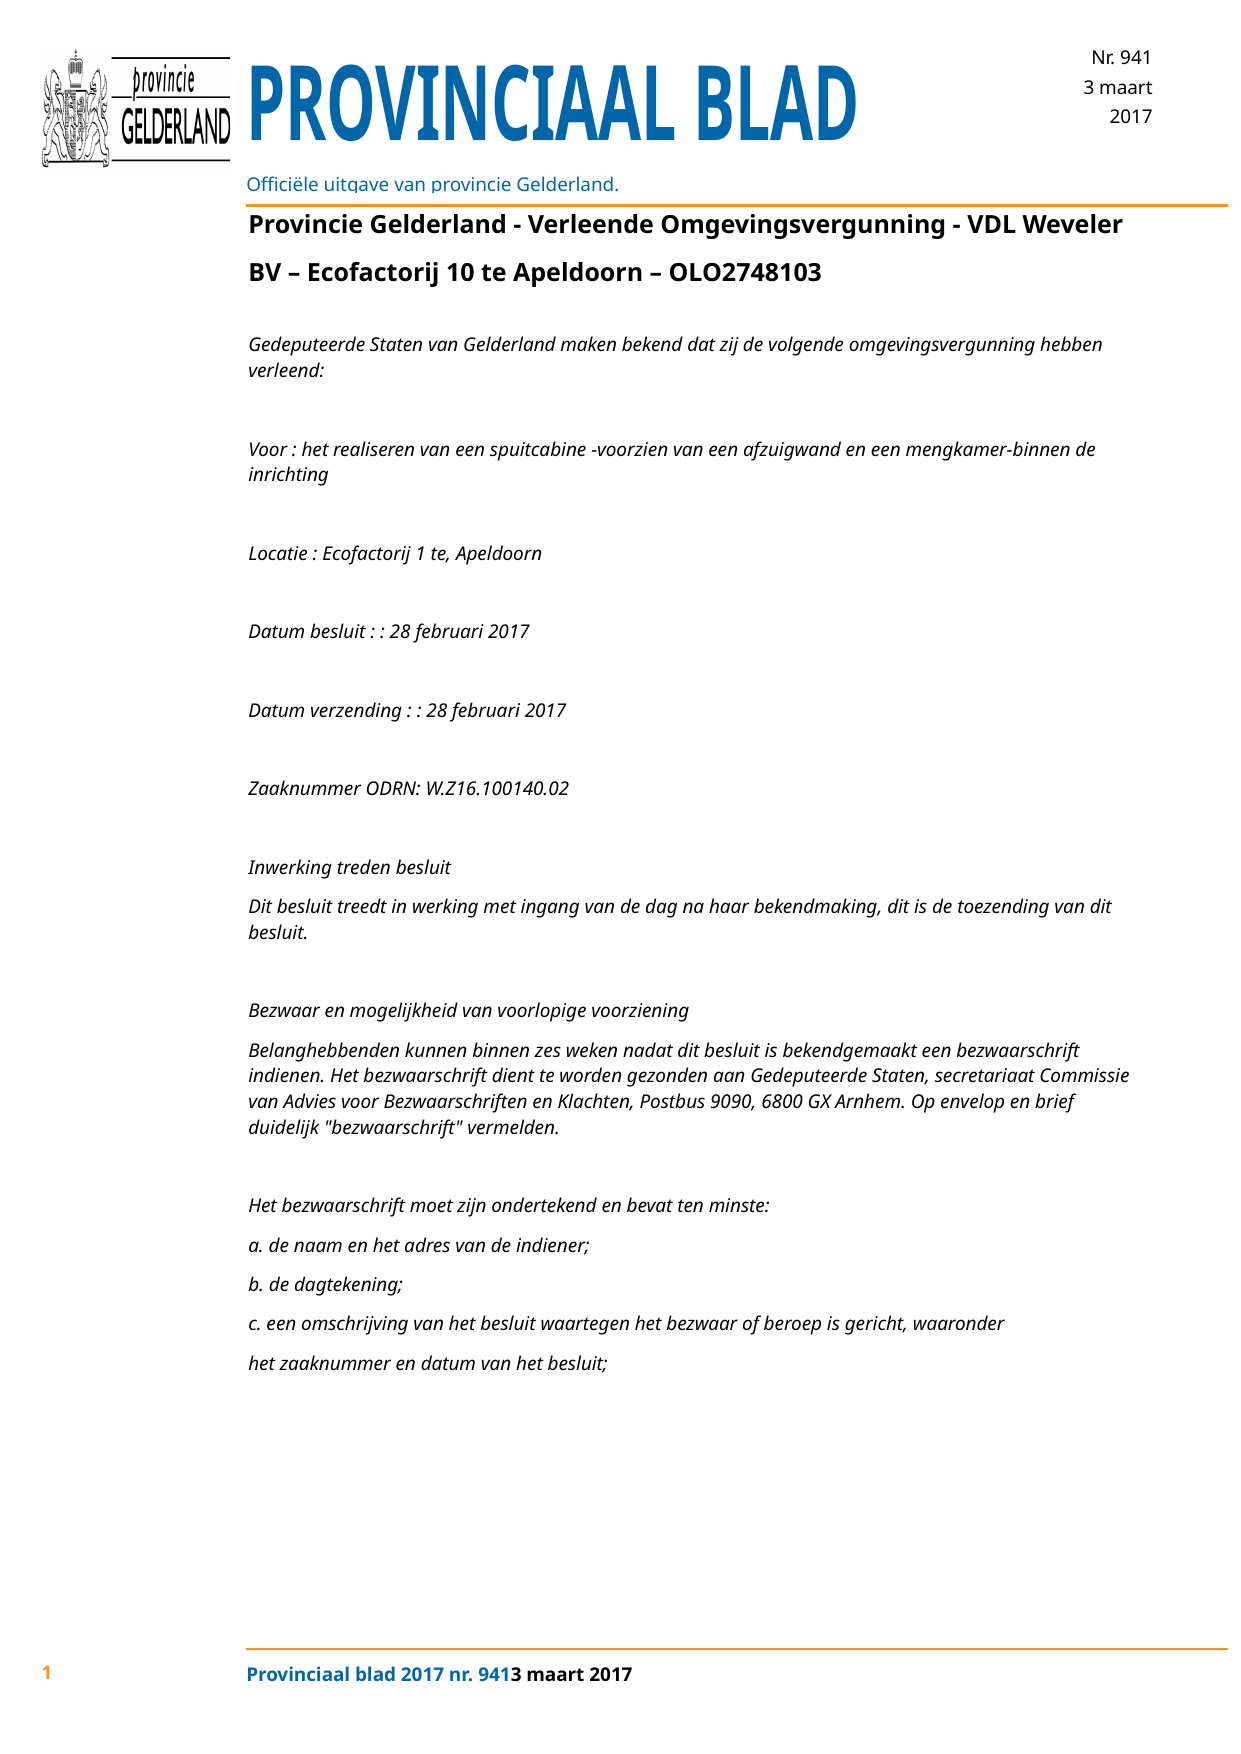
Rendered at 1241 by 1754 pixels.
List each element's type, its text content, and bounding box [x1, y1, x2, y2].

text Datum verzending : : 28 februari 2017 [248, 697, 1152, 723]
text Dit besluit treedt in werking met ingang van de dag na haar bekendmaking, dit is de toezending van dit besluit. [248, 893, 1152, 945]
picture [41, 47, 231, 172]
text Datum besluit : : 28 februari 2017 [248, 618, 1152, 644]
text c. een omschrijving van het besluit waartegen het bezwaar of beroep is gericht, waaronder [248, 1311, 1152, 1336]
text Inwerking treden besluit [248, 854, 1152, 880]
text Voor : het realiseren van een spuitcabine -voorzien van een afzuigwand en een mengkamer-binnen de inrichting [248, 436, 1152, 487]
text Bezwaar en mogelijkheid van voorlopige voorziening [248, 998, 1152, 1023]
text Provincie Gelderland - Verleende Omgevingsvergunning - VDL Weveler BV – Ecofactorij 10 te Apeldoorn – OLO2748103 [248, 207, 1152, 288]
text Het bezwaarschrift moet zijn ondertekend en bevat ten minste: [248, 1193, 1152, 1218]
text Belanghebbenden kunnen binnen zes weken nadat dit besluit is bekendgemaakt een bezwaarschrift indienen. Het bezwaarschrift dient te worden gezonden aan Gedeputeerde Staten, secretariaat Commissie van Advies voor Bezwaarschriften en Klachten, Postbus 9090, 6800 GX Arnhem. Op envelop en brief duidelijk "bezwaarschrift" vermelden. [248, 1037, 1152, 1140]
text het zaaknummer en datum van het besluit; [248, 1350, 1152, 1376]
text Zaaknummer ODRN: W.Z16.100140.02 [248, 776, 1152, 801]
text a. de naam en het adres van de indiener; [248, 1232, 1152, 1258]
text Gedeputeerde Staten van Gelderland maken bekend dat zij de volgende omgevingsvergunning hebben verleend: [248, 331, 1152, 383]
text Locatie : Ecofactorij 1 te, Apeldoorn [248, 540, 1152, 566]
text b. de dagtekening; [248, 1271, 1152, 1297]
